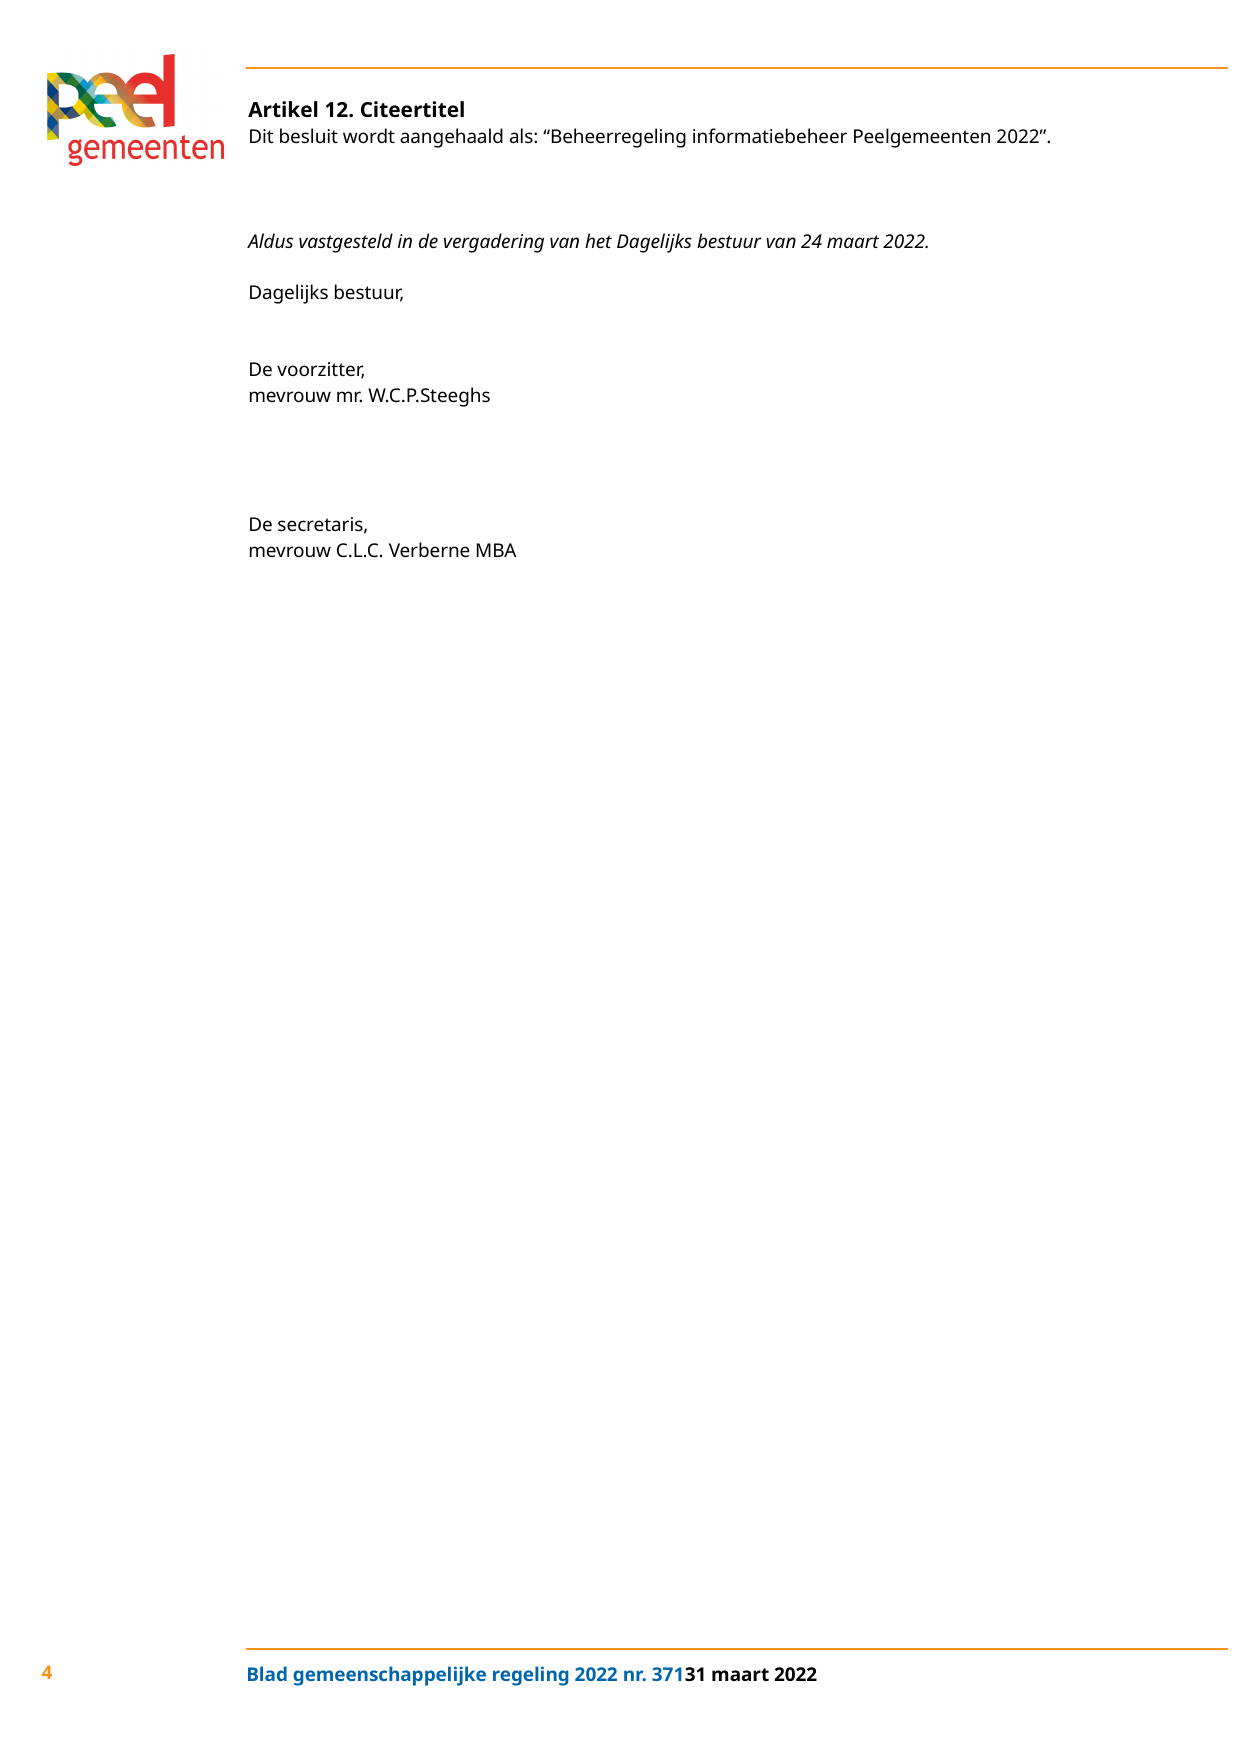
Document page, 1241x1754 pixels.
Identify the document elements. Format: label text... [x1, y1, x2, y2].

text Artikel 12. Citeertitel [248, 95, 1152, 123]
text Aldus vastgesteld in de vergadering van het Dagelijks bestuur van 24 maart 2022. [248, 228, 1152, 254]
text mevrouw C.L.C. Verberne MBA [248, 537, 1152, 562]
text Dit besluit wordt aangehaald als: “Beheerregeling informatiebeheer Peelgemeenten 2022”. [248, 123, 1152, 149]
picture [41, 47, 231, 172]
text De voorzitter, [248, 357, 1152, 382]
text De secretaris, [248, 511, 1152, 537]
text mevrouw mr. W.C.P.Steeghs [248, 382, 1152, 408]
text Dagelijks bestuur, [248, 279, 1152, 305]
